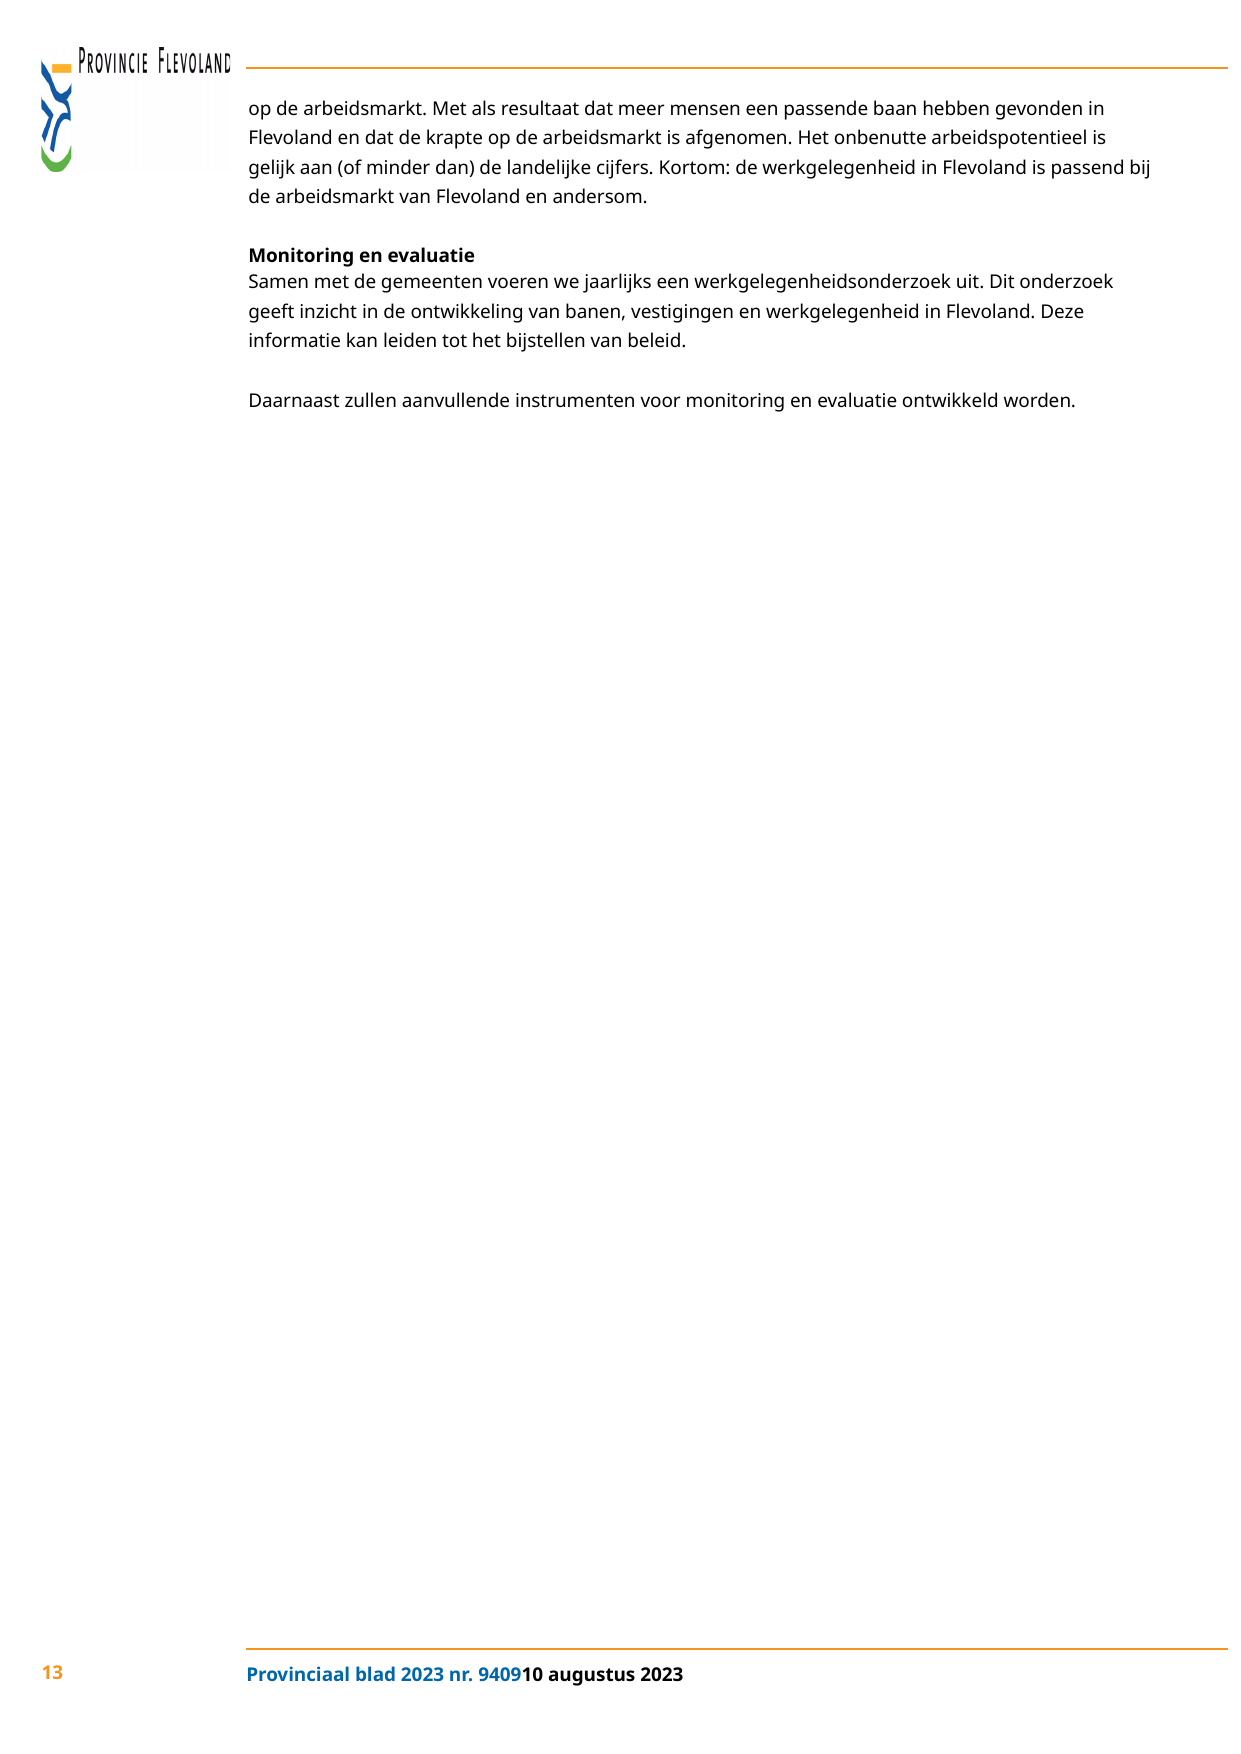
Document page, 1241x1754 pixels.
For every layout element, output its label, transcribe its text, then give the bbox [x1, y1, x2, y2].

text Daarnaast zullen aanvullende instrumenten voor monitoring en evaluatie ontwikkeld worden. [248, 387, 1152, 412]
text Monitoring en evaluatie [248, 243, 1152, 268]
picture [41, 47, 231, 172]
text Samen met de gemeenten voeren we jaarlijks een werkgelegenheidsonderzoek uit. Dit onderzoek geeft inzicht in de ontwikkeling van banen, vestigingen en werkgelegenheid in Flevoland. Deze informatie kan leiden tot het bijstellen van beleid. [248, 268, 1152, 353]
text op de arbeidsmarkt. Met als resultaat dat meer mensen een passende baan hebben gevonden in Flevoland en dat de krapte op de arbeidsmarkt is afgenomen. Het onbenutte arbeidspotentieel is gelijk aan (of minder dan) de landelijke cijfers. Kortom: de werkgelegenheid in Flevoland is passend bij de arbeidsmarkt van Flevoland en andersom. [248, 95, 1152, 209]
